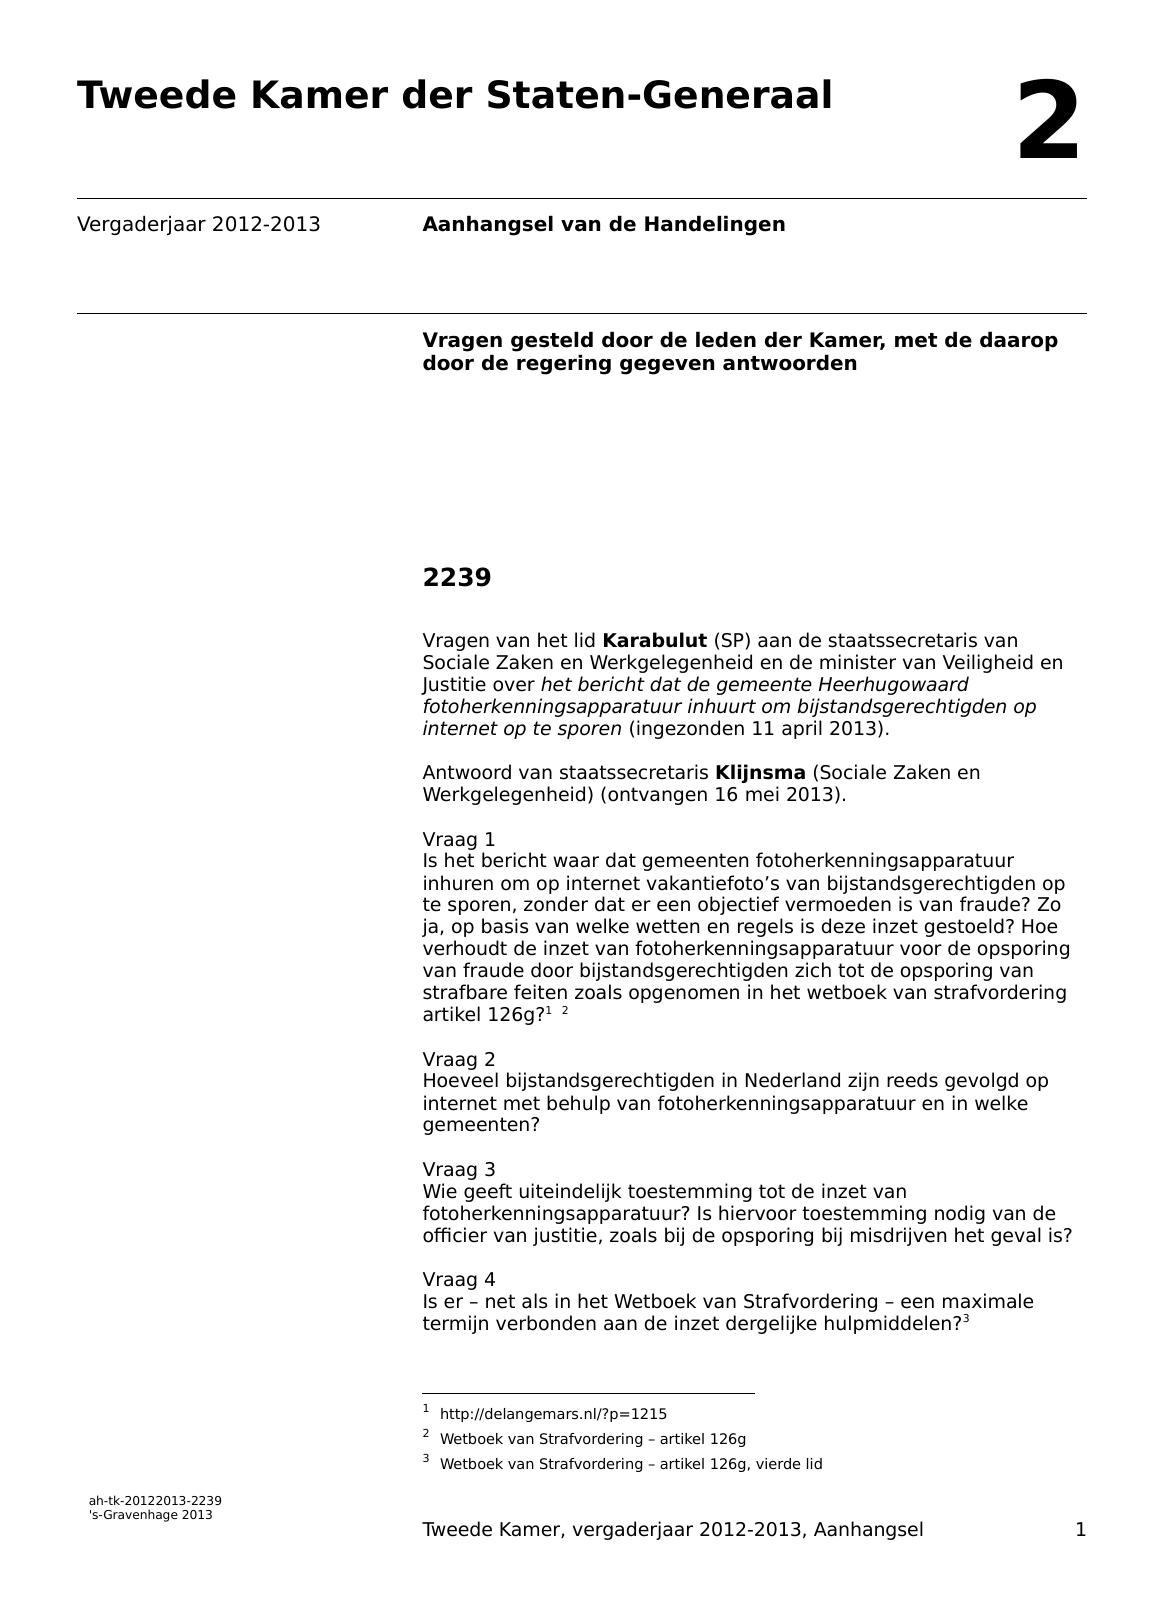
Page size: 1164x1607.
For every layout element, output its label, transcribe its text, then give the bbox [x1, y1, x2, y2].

text Vragen van het lid Karabulut (SP) aan de staatssecretaris van Sociale Zaken en Werkgelegenheid en de minister van Veiligheid en Justitie over het bericht dat de gemeente Heerhugowaard fotoherkenningsapparatuur inhuurt om bijstandsgerechtigden op internet op te sporen (ingezonden 11 april 2013). [422, 630, 1087, 740]
table_header 2 [886, 59, 1087, 198]
text Is er – net als in het Wetboek van Strafvordering – een maximale termijn verbonden aan de inzet dergelijke hulpmiddelen? [422, 1291, 1087, 1334]
text http://delangemars.nl/?p=1215 [422, 1402, 1087, 1424]
table_header Tweede Kamer der Staten-Generaal [77, 59, 886, 198]
text Hoeveel bijstandsgerechtigden in Nederland zijn reeds gevolgd op internet met behulp van fotoherkenningsapparatuur en in welke gemeenten? [422, 1070, 1087, 1136]
text 2239 [422, 563, 1087, 592]
text Vraag 4 [422, 1269, 1087, 1291]
text Wetboek van Strafvordering – artikel 126g, vierde lid [422, 1452, 1087, 1474]
table_cell Vragen gesteld door de leden der Kamer, met de daarop door de regering gegeven antwoorden [422, 314, 1087, 375]
text Antwoord van staatssecretaris Klijnsma (Sociale Zaken en Werkgelegenheid) (ontvangen 16 mei 2013). [422, 762, 1087, 806]
text Vraag 2 [422, 1048, 1087, 1070]
text Is het bericht waar dat gemeenten fotoherkenningsapparatuur inhuren om op internet vakantiefoto’s van bijstandsgerechtigden op te sporen, zonder dat er een objectief vermoeden is van fraude? Zo ja, op basis van welke wetten en regels is deze inzet gestoeld? Hoe verhoudt de inzet van fotoherkenningsapparatuur voor de opsporing van fraude door bijstandsgerechtigden zich tot de opsporing van strafbare feiten zoals opgenomen in het wetboek van strafvordering artikel 126g? [422, 850, 1087, 1026]
table_cell [77, 314, 422, 375]
text Wie geeft uiteindelijk toestemming tot de inzet van fotoherkenningsapparatuur? Is hiervoor toestemming nodig van de officier van justitie, zoals bij de opsporing bij misdrijven het geval is? [422, 1181, 1087, 1246]
text ah-tk-20122013-2239 [88, 1494, 323, 1508]
text Vraag 1 [422, 828, 1087, 850]
text Vraag 3 [422, 1158, 1087, 1181]
text Wetboek van Strafvordering – artikel 126g [422, 1427, 1087, 1449]
table_cell Aanhangsel van de Handelingen [422, 199, 1087, 313]
table_cell Vergaderjaar 2012-2013 [77, 199, 422, 313]
text 's-Gravenhage 2013 [88, 1508, 323, 1522]
